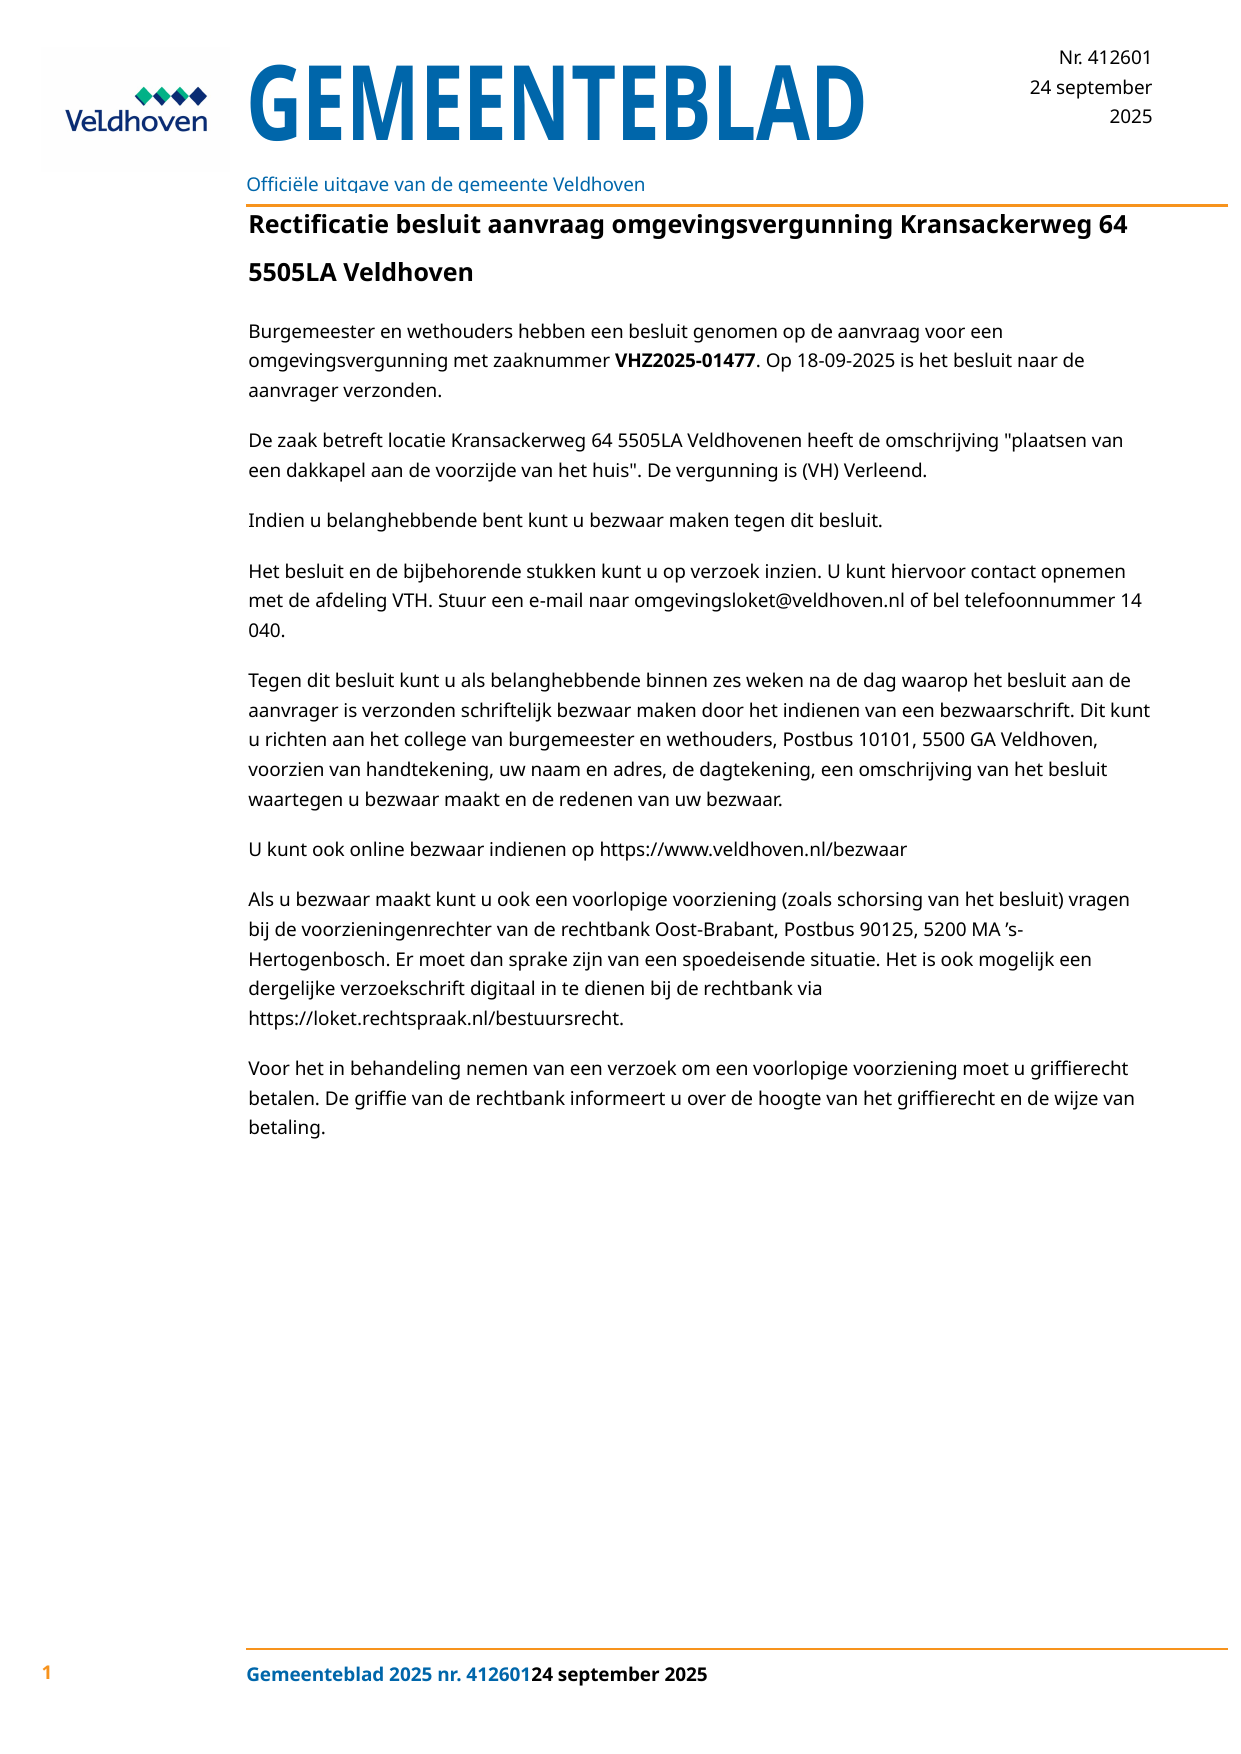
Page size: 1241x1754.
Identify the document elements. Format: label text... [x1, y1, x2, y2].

text De zaak betreft locatie Kransackerweg 64 5505LA Veldhovenen heeft de omschrijving "plaatsen van een dakkapel aan de voorzijde van het huis". De vergunning is (VH) Verleend. [248, 427, 1152, 483]
text Als u bezwaar maakt kunt u ook een voorlopige voorziening (zoals schorsing van het besluit) vragen bij de voorzieningenrechter van de rechtbank Oost-Brabant, Postbus 90125, 5200 MA ’s-Hertogenbosch. Er moet dan sprake zijn van een spoedeisende situatie. Het is ook mogelijk een dergelijke verzoekschrift digitaal in te dienen bij de rechtbank via https://loket.rechtspraak.nl/bestuursrecht. [248, 887, 1152, 1031]
picture [41, 47, 231, 172]
text Het besluit en de bijbehorende stukken kunt u op verzoek inzien. U kunt hiervoor contact opnemen met de afdeling VTH. Stuur een e-mail naar omgevingsloket@veldhoven.nl of bel telefoonnummer 14 040. [248, 558, 1152, 643]
text Burgemeester en wethouders hebben een besluit genomen op de aanvraag voor een omgevingsvergunning met zaaknummer VHZ2025-01477. Op 18-09-2025 is het besluit naar de aanvrager verzonden. [248, 318, 1152, 403]
text Indien u belanghebbende bent kunt u bezwaar maken tegen dit besluit. [248, 507, 1152, 533]
text Voor het in behandeling nemen van een verzoek om een voorlopige voorziening moet u griffierecht betalen. De griffie van de rechtbank informeert u over de hoogte van het griffierecht en de wijze van betaling. [248, 1055, 1152, 1140]
text U kunt ook online bezwaar indienen op https://www.veldhoven.nl/bezwaar [248, 836, 1152, 862]
text Rectificatie besluit aanvraag omgevingsvergunning Kransackerweg 64 5505LA Veldhoven [248, 207, 1152, 288]
text Tegen dit besluit kunt u als belanghebbende binnen zes weken na de dag waarop het besluit aan de aanvrager is verzonden schriftelijk bezwaar maken door het indienen van een bezwaarschrift. Dit kunt u richten aan het college van burgemeester en wethouders, Postbus 10101, 5500 GA Veldhoven, voorzien van handtekening, uw naam en adres, de dagtekening, een omschrijving van het besluit waartegen u bezwaar maakt en de redenen van uw bezwaar. [248, 667, 1152, 812]
